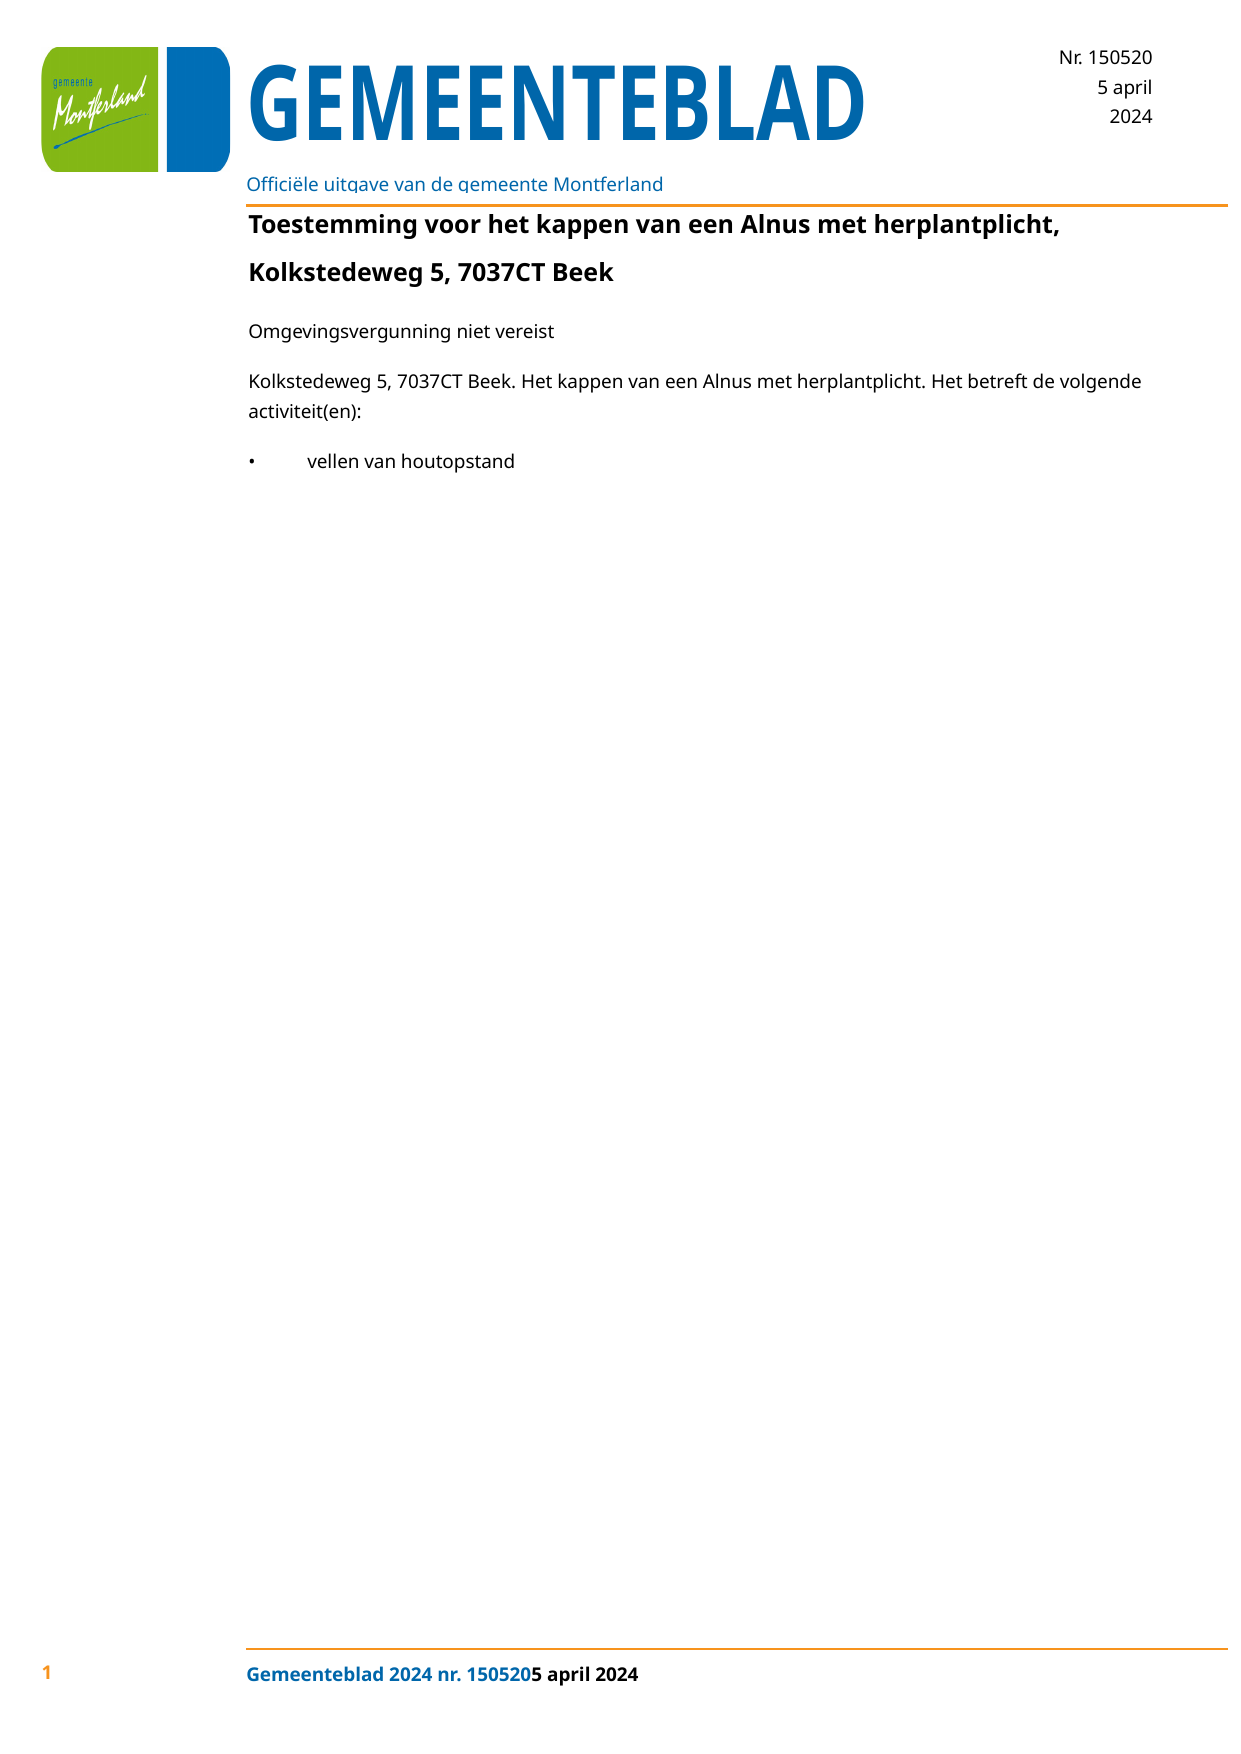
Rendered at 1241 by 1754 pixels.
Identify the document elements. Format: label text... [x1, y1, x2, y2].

text Toestemming voor het kappen van een Alnus met herplantplicht, Kolkstedeweg 5, 7037CT Beek [248, 207, 1152, 288]
text Omgevingsvergunning niet vereist [248, 318, 1152, 344]
list vellen van houtopstand [248, 448, 1152, 474]
text Kolkstedeweg 5, 7037CT Beek. Het kappen van een Alnus met herplantplicht. Het betreft de volgende activiteit(en): [248, 368, 1152, 424]
picture [41, 47, 231, 172]
